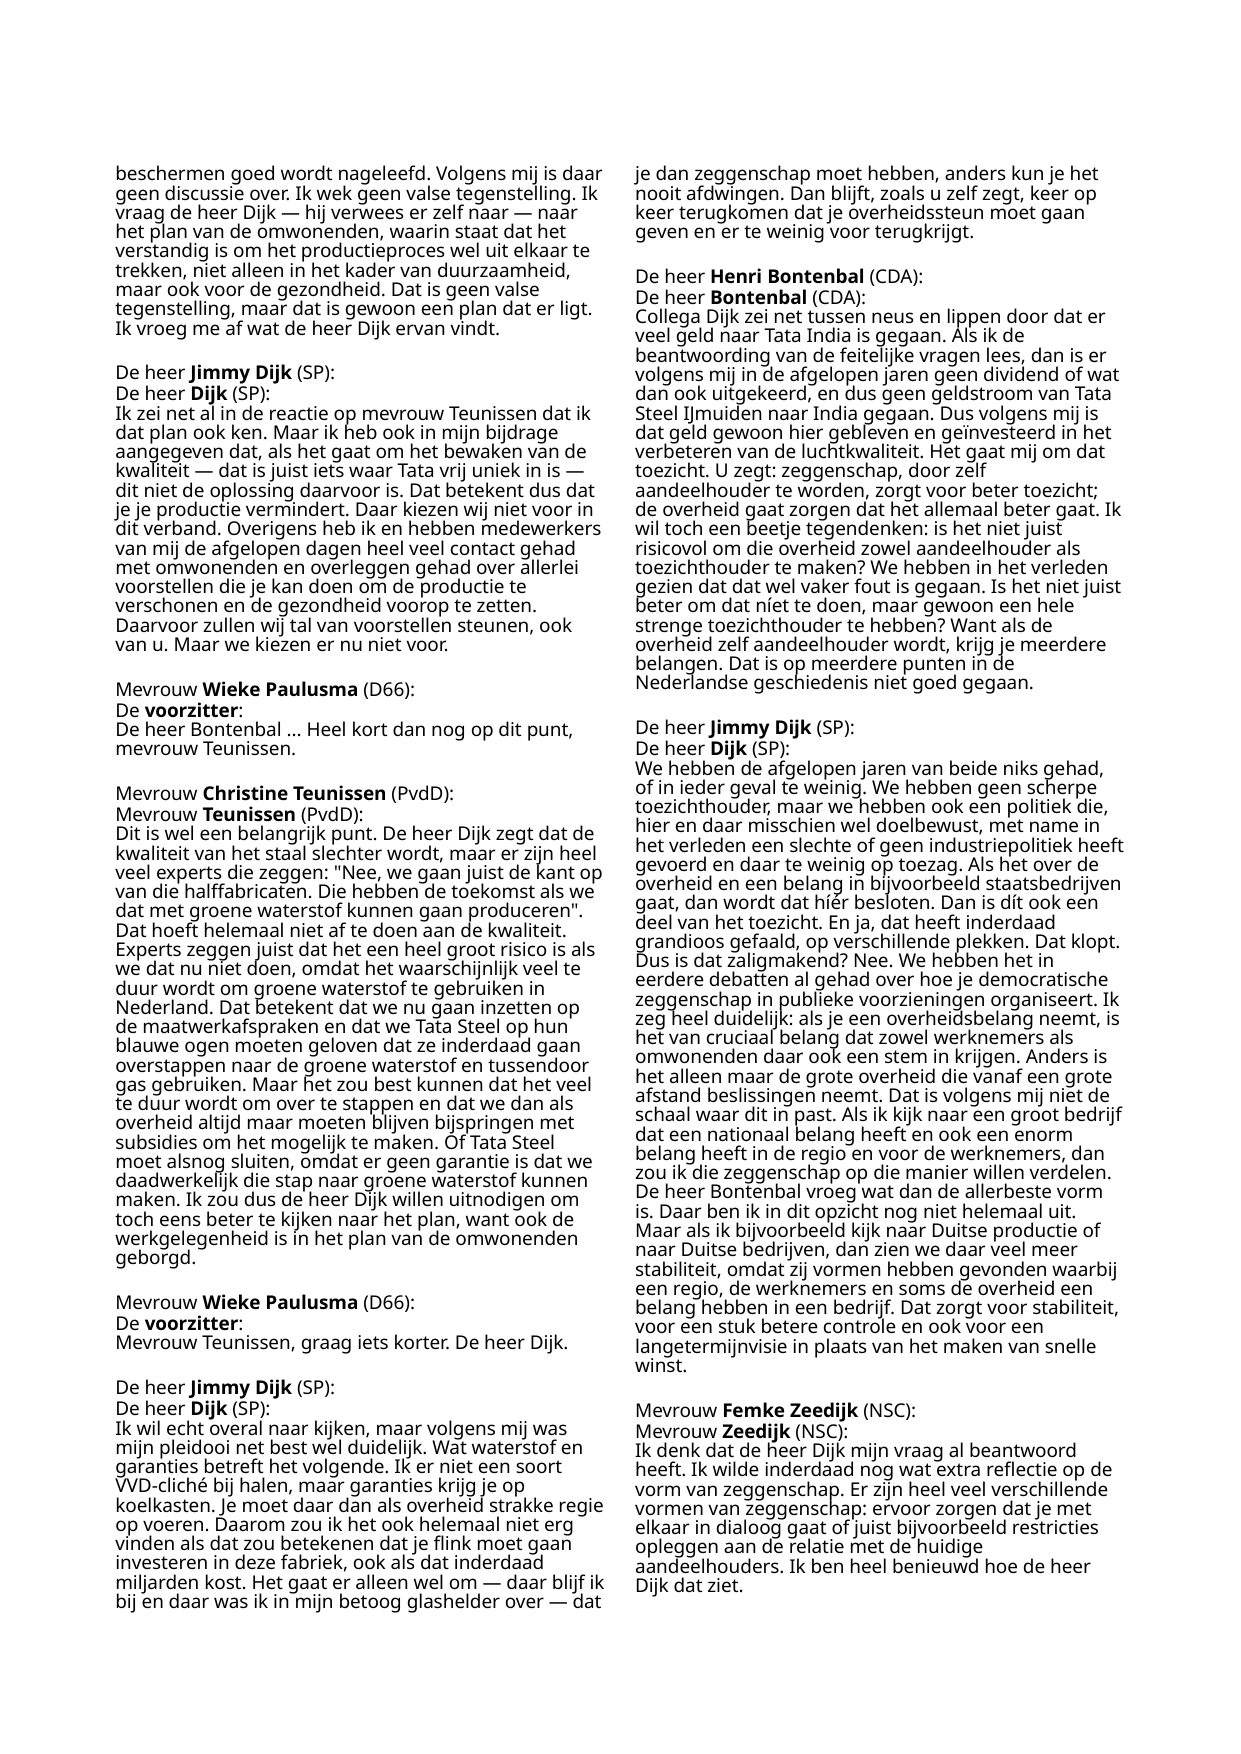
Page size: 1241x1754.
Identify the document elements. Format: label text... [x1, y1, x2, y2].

text De heer Dijk (SP): [115, 385, 605, 404]
text De heer Bontenbal (CDA): [635, 289, 1125, 308]
text Mevrouw Teunissen (PvdD): [115, 806, 605, 825]
text De heer Jimmy Dijk (SP): [115, 1374, 605, 1400]
text De heer Bontenbal ... Heel kort dan nog op dit punt, mevrouw Teunissen. [115, 721, 605, 759]
text Mevrouw Femke Zeedijk (NSC): [635, 1397, 1125, 1423]
text Mevrouw Teunissen, graag iets korter. De heer Dijk. [115, 1334, 605, 1354]
text Dit is wel een belangrijk punt. De heer Dijk zegt dat de kwaliteit van het staal slechter wordt, maar er zijn heel veel experts die zeggen: "Nee, we gaan juist de kant op van die halffabricaten. Die hebben de toekomst als we dat met groene waterstof kunnen gaan produceren". Dat hoeft helemaal niet af te doen aan de kwaliteit. Experts zeggen juist dat het een heel groot risico is als we dat nu niet doen, omdat het waarschijnlijk veel te duur wordt om groene waterstof te gebruiken in Nederland. Dat betekent dat we nu gaan inzetten op de maatwerkafspraken en dat we Tata Steel op hun blauwe ogen moeten geloven dat ze inderdaad gaan overstappen naar de groene waterstof en tussendoor gas gebruiken. Maar het zou best kunnen dat het veel te duur wordt om over te stappen en dat we dan als overheid altijd maar moeten blijven bijspringen met subsidies om het mogelijk te maken. Of Tata Steel moet alsnog sluiten, omdat er geen garantie is dat we daadwerkelijk die stap naar groene waterstof kunnen maken. Ik zou dus de heer Dijk willen uitnodigen om toch eens beter te kijken naar het plan, want ook de werkgelegenheid is in het plan van de omwonenden geborgd. [115, 825, 605, 1268]
text De heer Jimmy Dijk (SP): [115, 359, 605, 385]
text Mevrouw Wieke Paulusma (D66): [115, 676, 605, 702]
text Mevrouw Christine Teunissen (PvdD): [115, 780, 605, 806]
text De heer Henri Bontenbal (CDA): [635, 263, 1125, 289]
text Collega Dijk zei net tussen neus en lippen door dat er veel geld naar Tata India is gegaan. Als ik de beantwoording van de feitelijke vragen lees, dan is er volgens mij in de afgelopen jaren geen dividend of wat dan ook uitgekeerd, en dus geen geldstroom van Tata Steel IJmuiden naar India gegaan. Dus volgens mij is dat geld gewoon hier gebleven en geïnvesteerd in het verbeteren van de luchtkwaliteit. Het gaat mij om dat toezicht. U zegt: zeggenschap, door zelf aandeelhouder te worden, zorgt voor beter toezicht; de overheid gaat zorgen dat het allemaal beter gaat. Ik wil toch een beetje tegendenken: is het niet juist risicovol om die overheid zowel aandeelhouder als toezichthouder te maken? We hebben in het verleden gezien dat dat wel vaker fout is gegaan. Is het niet juist beter om dat níet te doen, maar gewoon een hele strenge toezichthouder te hebben? Want als de overheid zelf aandeelhouder wordt, krijg je meerdere belangen. Dat is op meerdere punten in de Nederlandse geschiedenis niet goed gegaan. [635, 308, 1125, 694]
text Ik denk dat de heer Dijk mijn vraag al beantwoord heeft. Ik wilde inderdaad nog wat extra reflectie op de vorm van zeggenschap. Er zijn heel veel verschillende vormen van zeggenschap: ervoor zorgen dat je met elkaar in dialoog gaat of juist bijvoorbeeld restricties opleggen aan de relatie met de huidige aandeelhouders. Ik ben heel benieuwd hoe de heer Dijk dat ziet. [635, 1442, 1125, 1596]
text Mevrouw Zeedijk (NSC): [635, 1423, 1125, 1442]
text We hebben de afgelopen jaren van beide niks gehad, of in ieder geval te weinig. We hebben geen scherpe toezichthouder, maar we hebben ook een politiek die, hier en daar misschien wel doelbewust, met name in het verleden een slechte of geen industriepolitiek heeft gevoerd en daar te weinig op toezag. Als het over de overheid en een belang in bijvoorbeeld staatsbedrijven gaat, dan wordt dat híér besloten. Dan is dít ook een deel van het toezicht. En ja, dat heeft inderdaad grandioos gefaald, op verschillende plekken. Dat klopt. Dus is dat zaligmakend? Nee. We hebben het in eerdere debatten al gehad over hoe je democratische zeggenschap in publieke voorzieningen organiseert. Ik zeg heel duidelijk: als je een overheidsbelang neemt, is het van cruciaal belang dat zowel werknemers als omwonenden daar ook een stem in krijgen. Anders is het alleen maar de grote overheid die vanaf een grote afstand beslissingen neemt. Dat is volgens mij niet de schaal waar dit in past. Als ik kijk naar een groot bedrijf dat een nationaal belang heeft en ook een enorm belang heeft in de regio en voor de werknemers, dan zou ik die zeggenschap op die manier willen verdelen. De heer Bontenbal vroeg wat dan de allerbeste vorm is. Daar ben ik in dit opzicht nog niet helemaal uit. Maar als ik bijvoorbeeld kijk naar Duitse productie of naar Duitse bedrijven, dan zien we daar veel meer stabiliteit, omdat zij vormen hebben gevonden waarbij een regio, de werknemers en soms de overheid een belang hebben in een bedrijf. Dat zorgt voor stabiliteit, voor een stuk betere controle en ook voor een langetermijnvisie in plaats van het maken van snelle winst. [635, 759, 1125, 1376]
text De heer Dijk (SP): [635, 740, 1125, 759]
text je dan zeggenschap moet hebben, anders kun je het nooit afdwingen. Dan blijft, zoals u zelf zegt, keer op keer terugkomen dat je overheidssteun moet gaan geven en er te weinig voor terugkrijgt. [635, 165, 1125, 242]
text De voorzitter: [115, 1315, 605, 1334]
text beschermen goed wordt nageleefd. Volgens mij is daar geen discussie over. Ik wek geen valse tegenstelling. Ik vraag de heer Dijk — hij verwees er zelf naar — naar het plan van de omwonenden, waarin staat dat het verstandig is om het productieproces wel uit elkaar te trekken, niet alleen in het kader van duurzaamheid, maar ook voor de gezondheid. Dat is geen valse tegenstelling, maar dat is gewoon een plan dat er ligt. Ik vroeg me af wat de heer Dijk ervan vindt. [115, 165, 605, 339]
text De heer Dijk (SP): [115, 1400, 605, 1419]
text Mevrouw Wieke Paulusma (D66): [115, 1289, 605, 1315]
text De heer Jimmy Dijk (SP): [635, 714, 1125, 740]
text De voorzitter: [115, 702, 605, 721]
text Ik wil echt overal naar kijken, maar volgens mij was mijn pleidooi net best wel duidelijk. Wat waterstof en garanties betreft het volgende. Ik er niet een soort VVD-cliché bij halen, maar garanties krijg je op koelkasten. Je moet daar dan als overheid strakke regie op voeren. Daarom zou ik het ook helemaal niet erg vinden als dat zou betekenen dat je flink moet gaan investeren in deze fabriek, ook als dat inderdaad miljarden kost. Het gaat er alleen wel om — daar blijf ik bij en daar was ik in mijn betoog glashelder over — dat [115, 1419, 605, 1612]
text Ik zei net al in de reactie op mevrouw Teunissen dat ik dat plan ook ken. Maar ik heb ook in mijn bijdrage aangegeven dat, als het gaat om het bewaken van de kwaliteit — dat is juist iets waar Tata vrij uniek in is — dit niet de oplossing daarvoor is. Dat betekent dus dat je je productie vermindert. Daar kiezen wij niet voor in dit verband. Overigens heb ik en hebben medewerkers van mij de afgelopen dagen heel veel contact gehad met omwonenden en overleggen gehad over allerlei voorstellen die je kan doen om de productie te verschonen en de gezondheid voorop te zetten. Daarvoor zullen wij tal van voorstellen steunen, ook van u. Maar we kiezen er nu niet voor. [115, 404, 605, 655]
